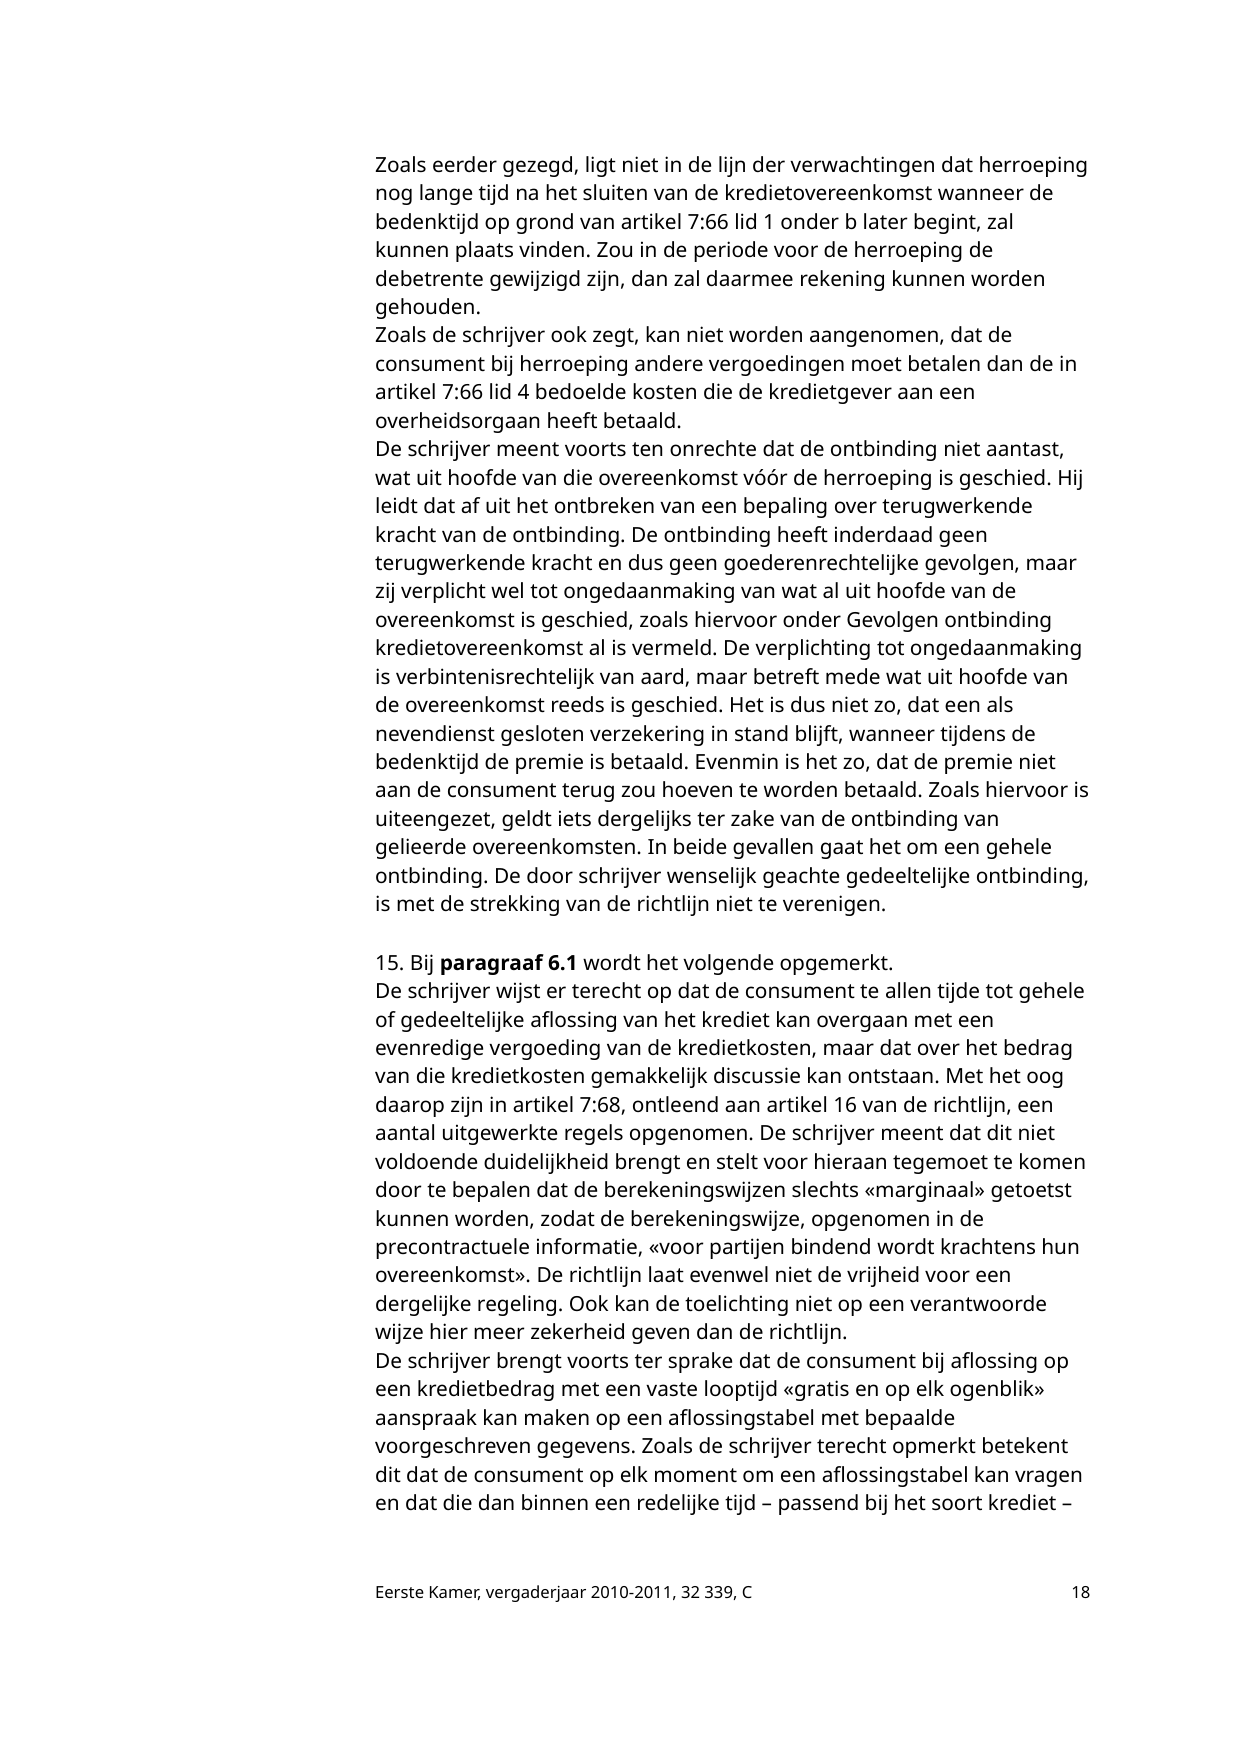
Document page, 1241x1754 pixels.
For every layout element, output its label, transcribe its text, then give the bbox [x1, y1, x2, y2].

text De schrijver brengt voorts ter sprake dat de consument bij aflossing op een kredietbedrag met een vaste looptijd «gratis en op elk ogenblik» aanspraak kan maken op een aflossingstabel met bepaalde voorgeschreven gegevens. Zoals de schrijver terecht opmerkt betekent dit dat de consument op elk moment om een aflossingstabel kan vragen en dat die dan binnen een redelijke tijd – passend bij het soort krediet – [375, 1346, 1090, 1517]
text De schrijver wijst er terecht op dat de consument te allen tijde tot gehele of gedeeltelijke aflossing van het krediet kan overgaan met een evenredige vergoeding van de kredietkosten, maar dat over het bedrag van die kredietkosten gemakkelijk discussie kan ontstaan. Met het oog daarop zijn in artikel 7:68, ontleend aan artikel 16 van de richtlijn, een aantal uitgewerkte regels opgenomen. De schrijver meent dat dit niet voldoende duidelijkheid brengt en stelt voor hieraan tegemoet te komen door te bepalen dat de berekeningswijzen slechts «marginaal» getoetst kunnen worden, zodat de berekeningswijze, opgenomen in de precontractuele informatie, «voor partijen bindend wordt krachtens hun overeenkomst». De richtlijn laat evenwel niet de vrijheid voor een dergelijke regeling. Ook kan de toelichting niet op een verantwoorde wijze hier meer zekerheid geven dan de richtlijn. [375, 976, 1090, 1346]
text Zoals eerder gezegd, ligt niet in de lijn der verwachtingen dat herroeping nog lange tijd na het sluiten van de kredietovereenkomst wanneer de bedenktijd op grond van artikel 7:66 lid 1 onder b later begint, zal kunnen plaats vinden. Zou in de periode voor de herroeping de debetrente gewijzigd zijn, dan zal daarmee rekening kunnen worden gehouden. [375, 150, 1090, 321]
text 15. Bij paragraaf 6.1 wordt het volgende opgemerkt. [375, 948, 1090, 976]
text De schrijver meent voorts ten onrechte dat de ontbinding niet aantast, wat uit hoofde van die overeenkomst vóór de herroeping is geschied. Hij leidt dat af uit het ontbreken van een bepaling over terugwerkende kracht van de ontbinding. De ontbinding heeft inderdaad geen terugwerkende kracht en dus geen goederenrechtelijke gevolgen, maar zij verplicht wel tot ongedaanmaking van wat al uit hoofde van de overeenkomst is geschied, zoals hiervoor onder Gevolgen ontbinding kredietovereenkomst al is vermeld. De verplichting tot ongedaanmaking is verbintenisrechtelijk van aard, maar betreft mede wat uit hoofde van de overeenkomst reeds is geschied. Het is dus niet zo, dat een als nevendienst gesloten verzekering in stand blijft, wanneer tijdens de bedenktijd de premie is betaald. Evenmin is het zo, dat de premie niet aan de consument terug zou hoeven te worden betaald. Zoals hiervoor is uiteengezet, geldt iets dergelijks ter zake van de ontbinding van gelieerde overeenkomsten. In beide gevallen gaat het om een gehele ontbinding. De door schrijver wenselijk geachte gedeeltelijke ontbinding, is met de strekking van de richtlijn niet te verenigen. [375, 434, 1090, 918]
text Zoals de schrijver ook zegt, kan niet worden aangenomen, dat de consument bij herroeping andere vergoedingen moet betalen dan de in artikel 7:66 lid 4 bedoelde kosten die de kredietgever aan een overheidsorgaan heeft betaald. [375, 321, 1090, 434]
